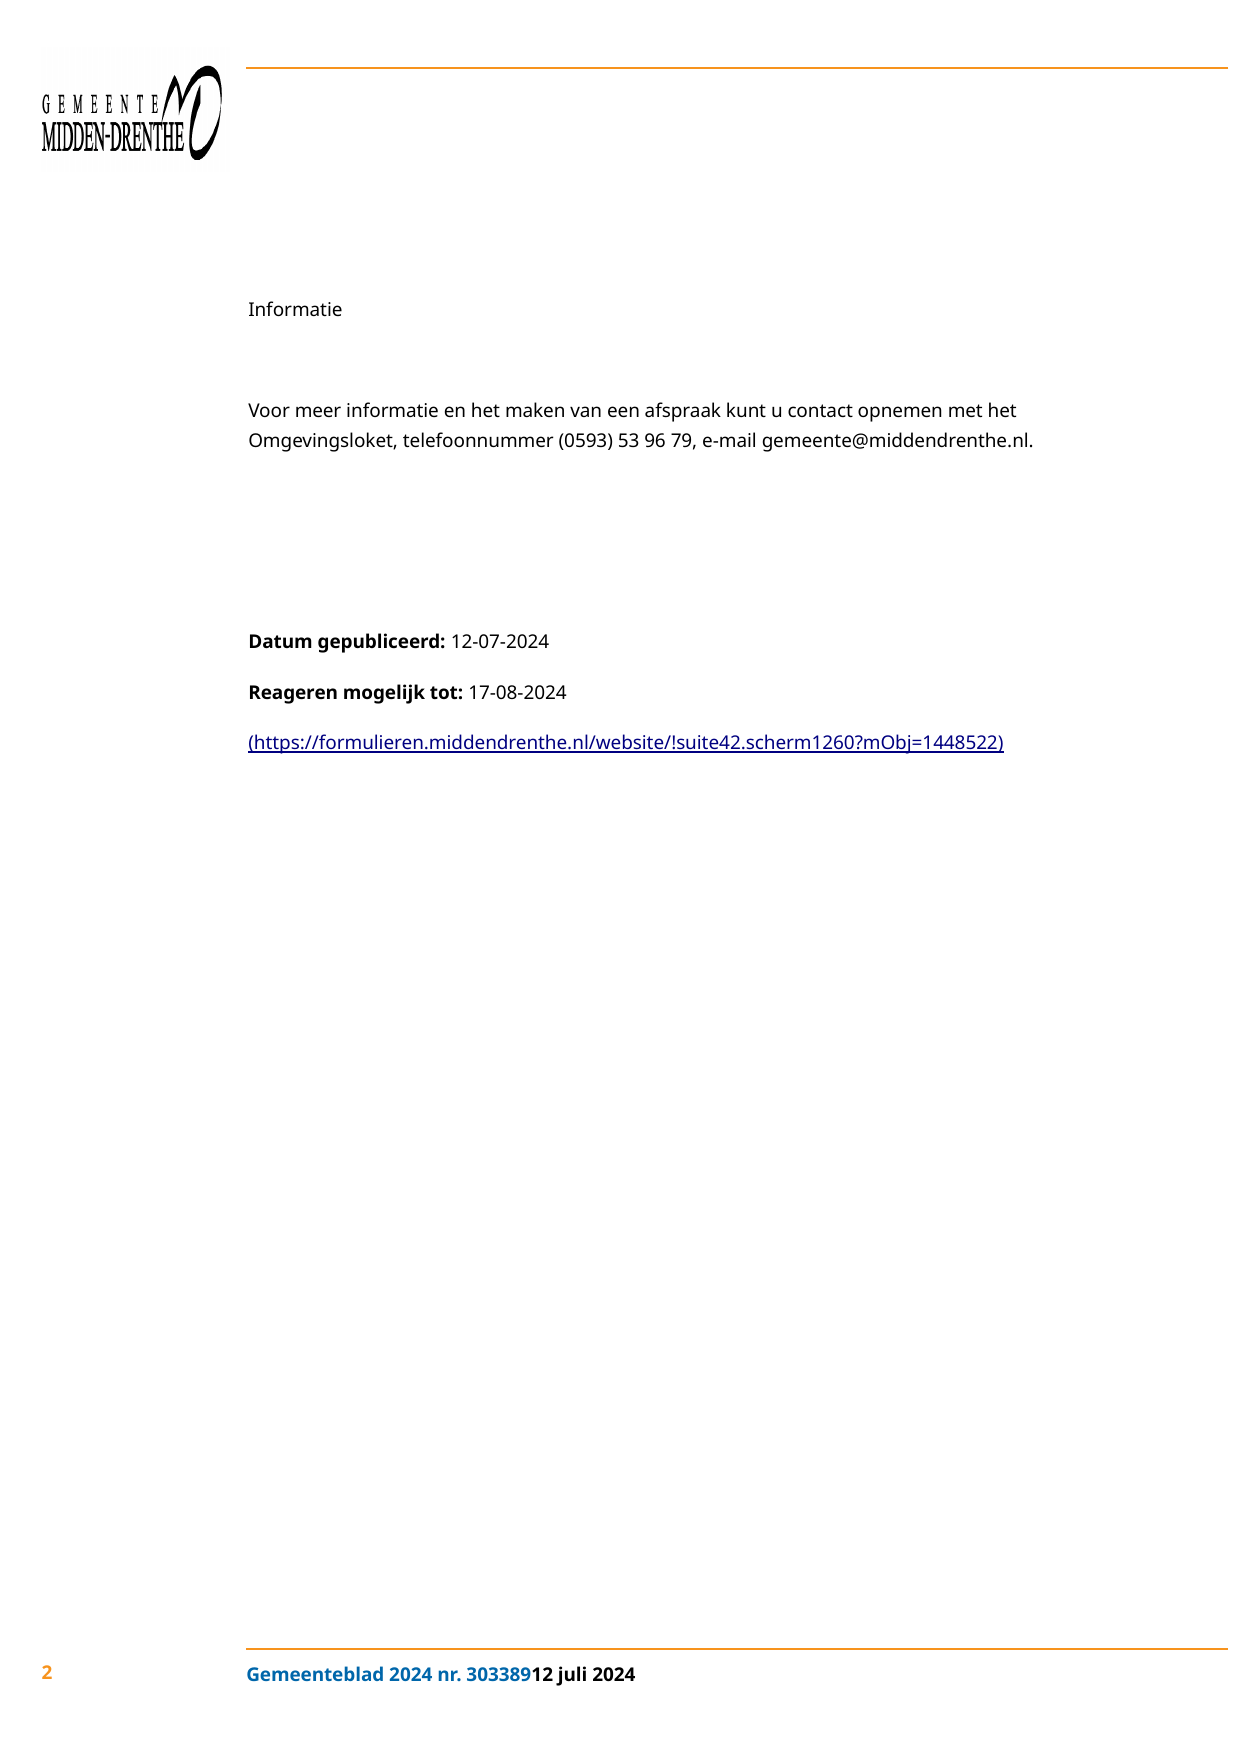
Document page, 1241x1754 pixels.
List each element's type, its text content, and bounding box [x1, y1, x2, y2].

picture [41, 47, 231, 172]
text Datum gepubliceerd: 12-07-2024 [248, 628, 1152, 654]
text Reageren mogelijk tot: 17-08-2024 [248, 679, 1152, 705]
text Voor meer informatie en het maken van een afspraak kunt u contact opnemen met het Omgevingsloket, telefoonnummer (0593) 53 96 79, e-mail gemeente@middendrenthe.nl. [248, 397, 1152, 453]
text (https://formulieren.middendrenthe.nl/website/!suite42.scherm1260?mObj=1448522) [248, 729, 1152, 755]
text Informatie [248, 296, 1152, 322]
